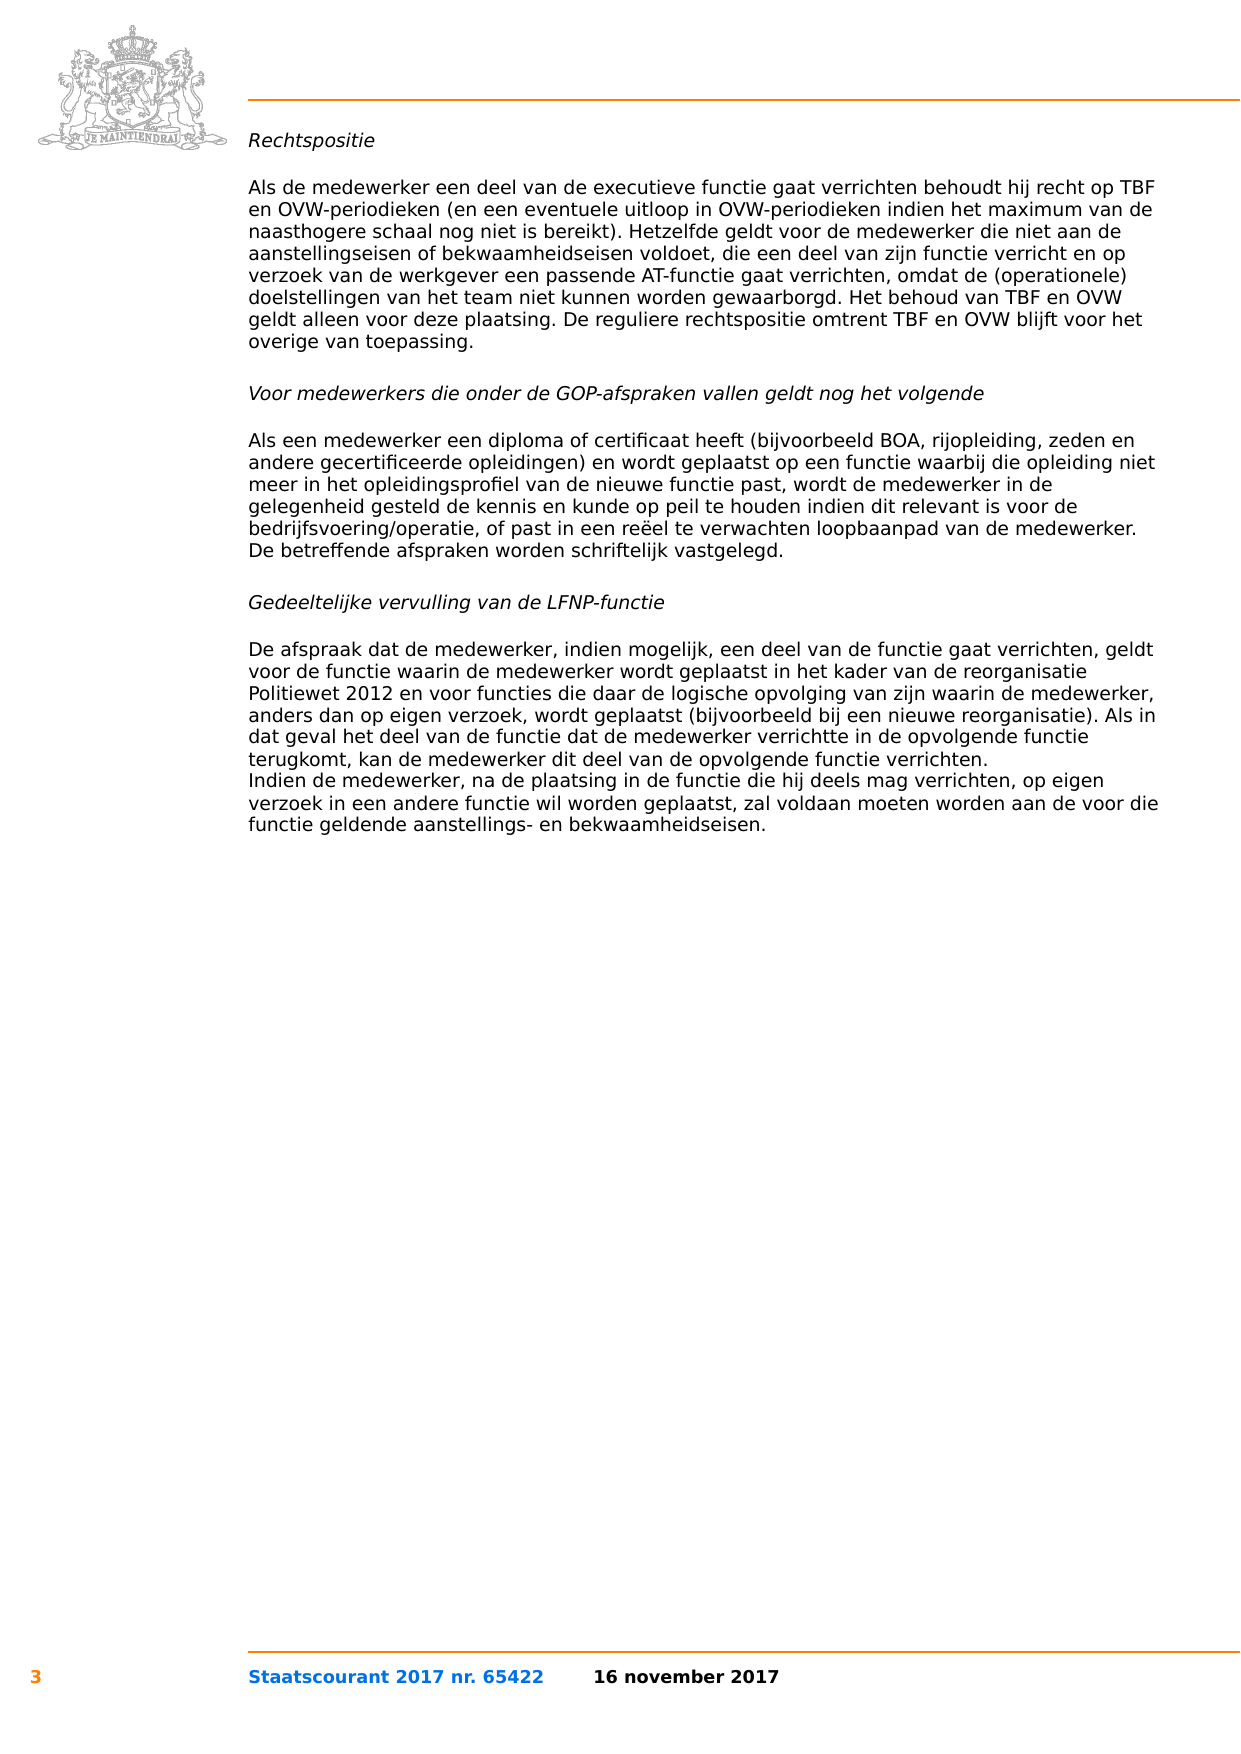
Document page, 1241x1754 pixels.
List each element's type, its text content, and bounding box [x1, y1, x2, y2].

text Als de medewerker een deel van de executieve functie gaat verrichten behoudt hij recht op TBF en OVW-periodieken (en een eventuele uitloop in OVW-periodieken indien het maximum van de naasthogere schaal nog niet is bereikt). Hetzelfde geldt voor de medewerker die niet aan de aanstellingseisen of bekwaamheidseisen voldoet, die een deel van zijn functie verricht en op verzoek van de werkgever een passende AT-functie gaat verrichten, omdat de (operationele) doelstellingen van het team niet kunnen worden gewaarborgd. Het behoud van TBF en OVW geldt alleen voor deze plaatsing. De reguliere rechtspositie omtrent TBF en OVW blijft voor het overige van toepassing. [248, 177, 1163, 353]
subtitle Gedeeltelijke vervulling van de LFNP-functie [248, 592, 1163, 613]
text De afspraak dat de medewerker, indien mogelijk, een deel van de functie gaat verrichten, geldt voor de functie waarin de medewerker wordt geplaatst in het kader van de reorganisatie Politiewet 2012 en voor functies die daar de logische opvolging van zijn waarin de medewerker, anders dan op eigen verzoek, wordt geplaatst (bijvoorbeeld bij een nieuwe reorganisatie). Als in dat geval het deel van de functie dat de medewerker verrichtte in de opvolgende functie terugkomt, kan de medewerker dit deel van de opvolgende functie verrichten. [248, 638, 1163, 770]
subtitle Voor medewerkers die onder de GOP-afspraken vallen geldt nog het volgende [248, 383, 1163, 405]
text Indien de medewerker, na de plaatsing in de functie die hij deels mag verrichten, op eigen verzoek in een andere functie wil worden geplaatst, zal voldaan moeten worden aan de voor die functie geldende aanstellings- en bekwaamheidseisen. [248, 770, 1163, 836]
text Als een medewerker een diploma of certificaat heeft (bijvoorbeeld BOA, rijopleiding, zeden en andere gecertificeerde opleidingen) en wordt geplaatst op een functie waarbij die opleiding niet meer in het opleidingsprofiel van de nieuwe functie past, wordt de medewerker in de gelegenheid gesteld de kennis en kunde op peil te houden indien dit relevant is voor de bedrijfsvoering/operatie, of past in een reëel te verwachten loopbaanpad van de medewerker. De betreffende afspraken worden schriftelijk vastgelegd. [248, 430, 1163, 562]
subtitle Rechtspositie [248, 130, 1163, 152]
picture [38, 25, 227, 150]
